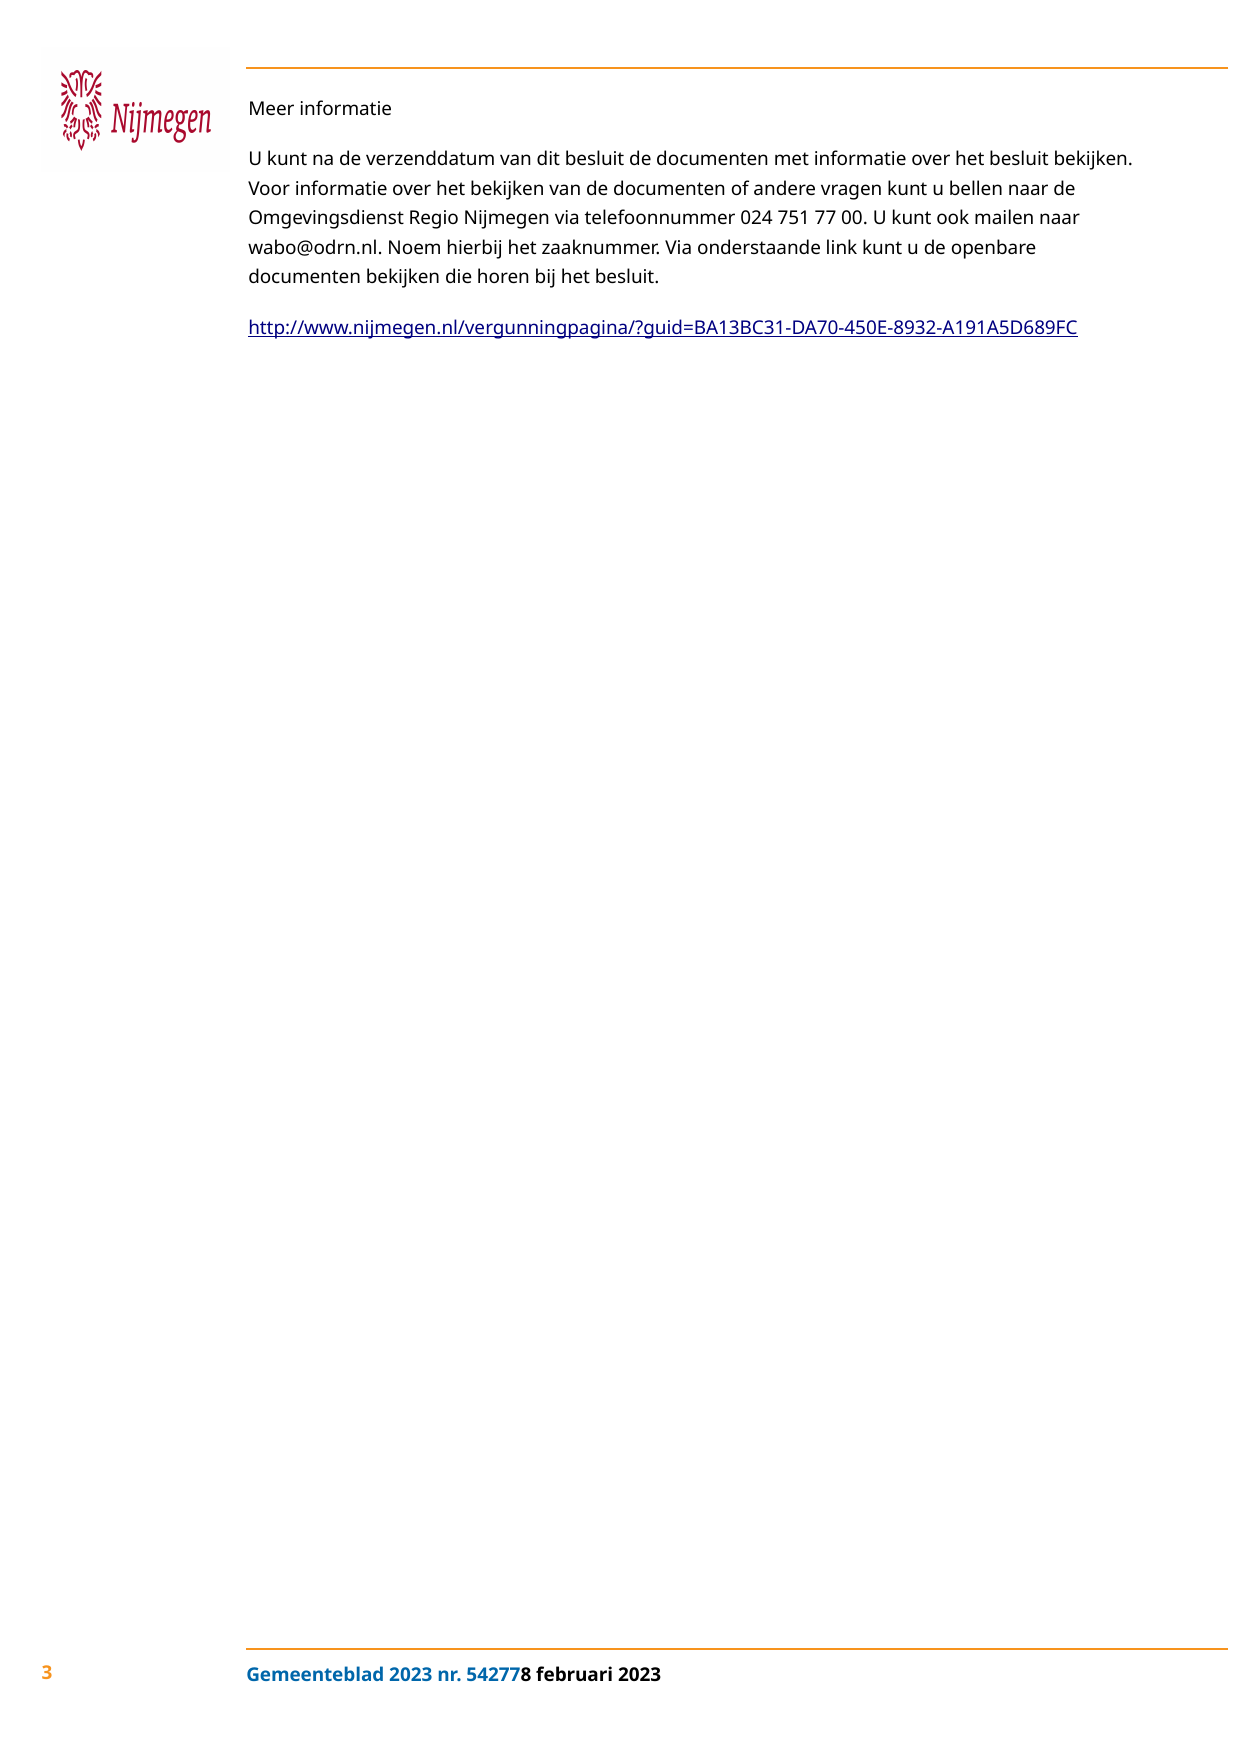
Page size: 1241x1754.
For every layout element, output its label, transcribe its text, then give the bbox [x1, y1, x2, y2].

text Meer informatie [248, 95, 1152, 121]
text http://www.nijmegen.nl/vergunningpagina/?guid=BA13BC31-DA70-450E-8932-A191A5D689FC [248, 314, 1152, 340]
picture [41, 47, 231, 172]
text U kunt na de verzenddatum van dit besluit de documenten met informatie over het besluit bekijken. Voor informatie over het bekijken van de documenten of andere vragen kunt u bellen naar de Omgevingsdienst Regio Nijmegen via telefoonnummer 024 751 77 00. U kunt ook mailen naar wabo@odrn.nl. Noem hierbij het zaaknummer. Via onderstaande link kunt u de openbare documenten bekijken die horen bij het besluit. [248, 145, 1152, 289]
